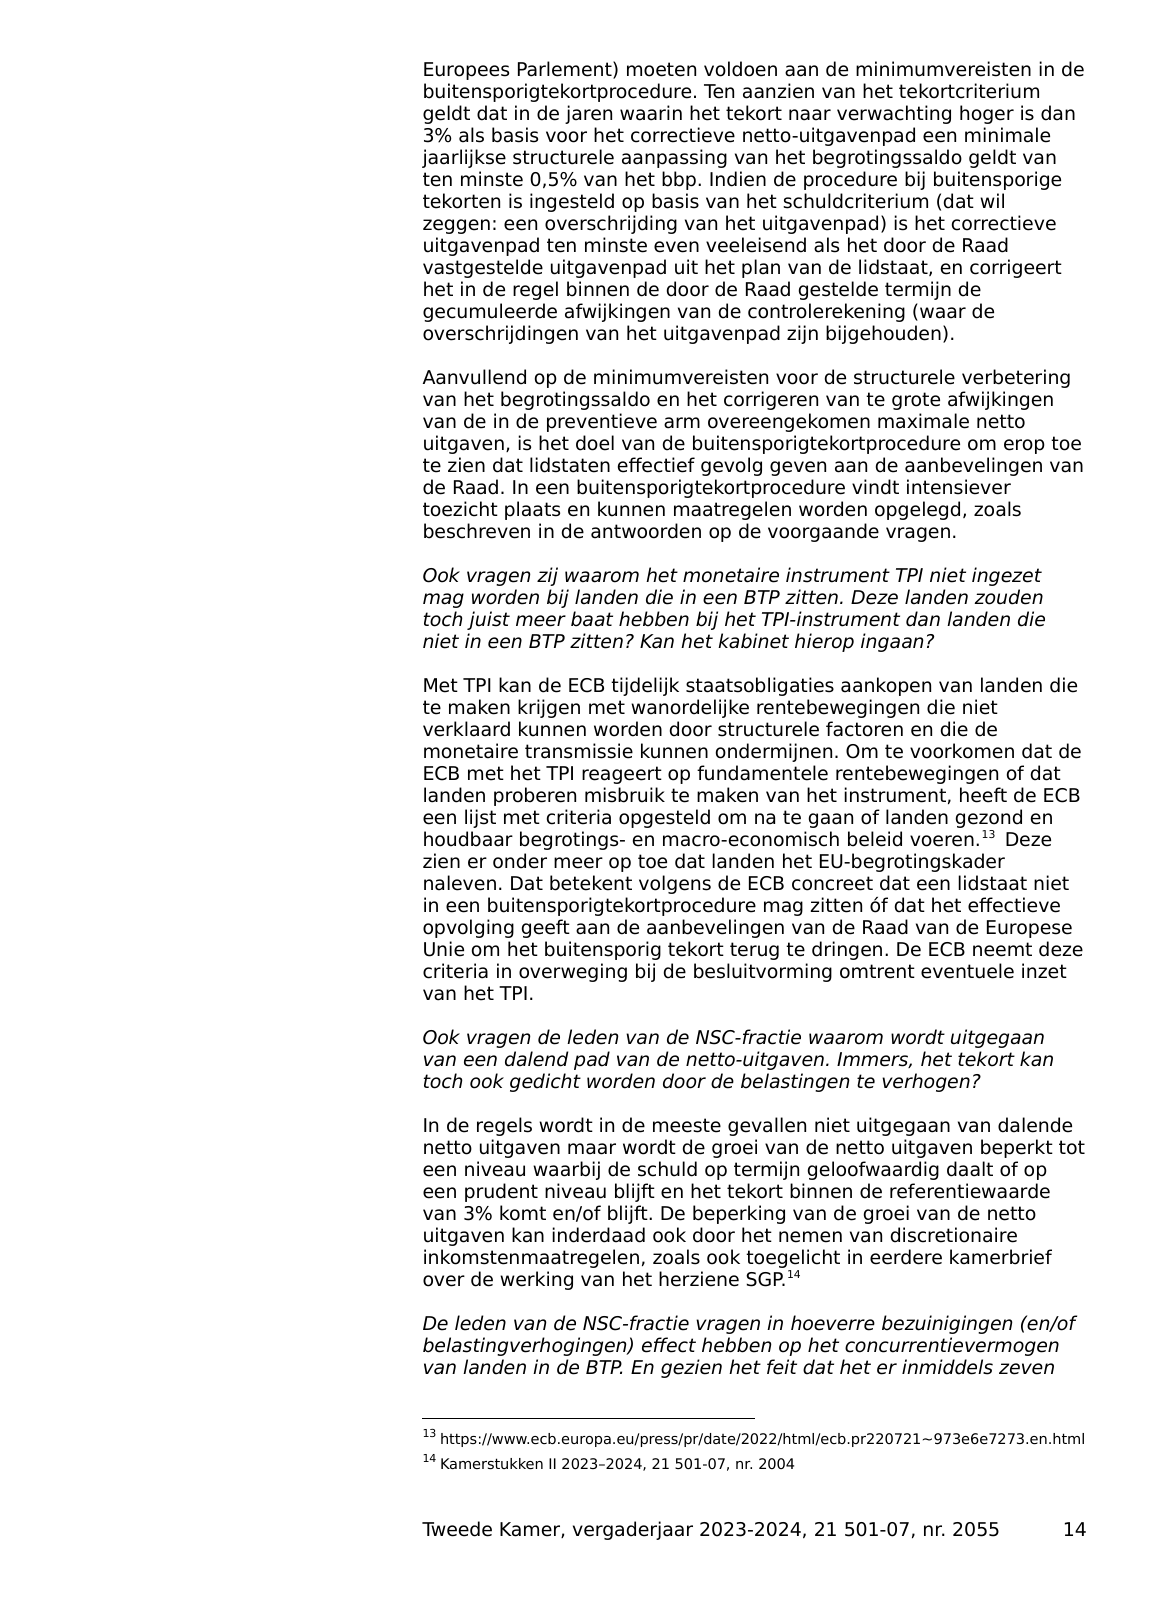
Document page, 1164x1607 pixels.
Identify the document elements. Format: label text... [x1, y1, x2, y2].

text Ook vragen zij waarom het monetaire instrument TPI niet ingezet mag worden bij landen die in een BTP zitten. Deze landen zouden toch juist meer baat hebben bij het TPI-instrument dan landen die niet in een BTP zitten? Kan het kabinet hierop ingaan? [422, 565, 1087, 653]
text In de regels wordt in de meeste gevallen niet uitgegaan van dalende netto uitgaven maar wordt de groei van de netto uitgaven beperkt tot een niveau waarbij de schuld op termijn geloofwaardig daalt of op een prudent niveau blijft en het tekort binnen de referentiewaarde van 3% komt en/of blijft. De beperking van de groei van de netto uitgaven kan inderdaad ook door het nemen van discretionaire inkomstenmaatregelen, zoals ook toegelicht in eerdere kamerbrief over de werking van het herziene SGP. [422, 1115, 1087, 1291]
text Kamerstukken II 2023–2024, 21 501-07, nr. 2004 [422, 1452, 1087, 1474]
text Ook vragen de leden van de NSC-fractie waarom wordt uitgegaan van een dalend pad van de netto-uitgaven. Immers, het tekort kan toch ook gedicht worden door de belastingen te verhogen? [422, 1027, 1087, 1093]
text https://www.ecb.europa.eu/press/pr/date/2022/html/ecb.pr220721~973e6e7273.en.html [422, 1427, 1087, 1449]
text De leden van de NSC-fractie vragen in hoeverre bezuinigingen (en/of belastingverhogingen) effect hebben op het concurrentievermogen van landen in de BTP. En gezien het feit dat het er inmiddels zeven [422, 1313, 1087, 1379]
text Aanvullend op de minimumvereisten voor de structurele verbetering van het begrotingssaldo en het corrigeren van te grote afwijkingen van de in de preventieve arm overeengekomen maximale netto uitgaven, is het doel van de buitensporigtekortprocedure om erop toe te zien dat lidstaten effectief gevolg geven aan de aanbevelingen van de Raad. In een buitensporigtekortprocedure vindt intensiever toezicht plaats en kunnen maatregelen worden opgelegd, zoals beschreven in de antwoorden op de voorgaande vragen. [422, 367, 1087, 543]
text Europees Parlement) moeten voldoen aan de minimumvereisten in de buitensporigtekortprocedure. Ten aanzien van het tekortcriterium geldt dat in de jaren waarin het tekort naar verwachting hoger is dan 3% als basis voor het correctieve netto-uitgavenpad een minimale jaarlijkse structurele aanpassing van het begrotingssaldo geldt van ten minste 0,5% van het bbp. Indien de procedure bij buitensporige tekorten is ingesteld op basis van het schuldcriterium (dat wil zeggen: een overschrijding van het uitgavenpad) is het correctieve uitgavenpad ten minste even veeleisend als het door de Raad vastgestelde uitgavenpad uit het plan van de lidstaat, en corrigeert het in de regel binnen de door de Raad gestelde termijn de gecumuleerde afwijkingen van de controlerekening (waar de overschrijdingen van het uitgavenpad zijn bijgehouden). [422, 59, 1087, 345]
text Met TPI kan de ECB tijdelijk staatsobligaties aankopen van landen die te maken krijgen met wanordelijke rentebewegingen die niet verklaard kunnen worden door structurele factoren en die de monetaire transmissie kunnen ondermijnen. Om te voorkomen dat de ECB met het TPI reageert op fundamentele rentebewegingen of dat landen proberen misbruik te maken van het instrument, heeft de ECB een lijst met criteria opgesteld om na te gaan of landen gezond en houdbaar begrotings- en macro-economisch beleid voeren. Deze zien er onder meer op toe dat landen het EU-begrotingskader naleven. Dat betekent volgens de ECB concreet dat een lidstaat niet in een buitensporigtekortprocedure mag zitten óf dat het effectieve opvolging geeft aan de aanbevelingen van de Raad van de Europese Unie om het buitensporig tekort terug te dringen. De ECB neemt deze criteria in overweging bij de besluitvorming omtrent eventuele inzet van het TPI. [422, 675, 1087, 1005]
